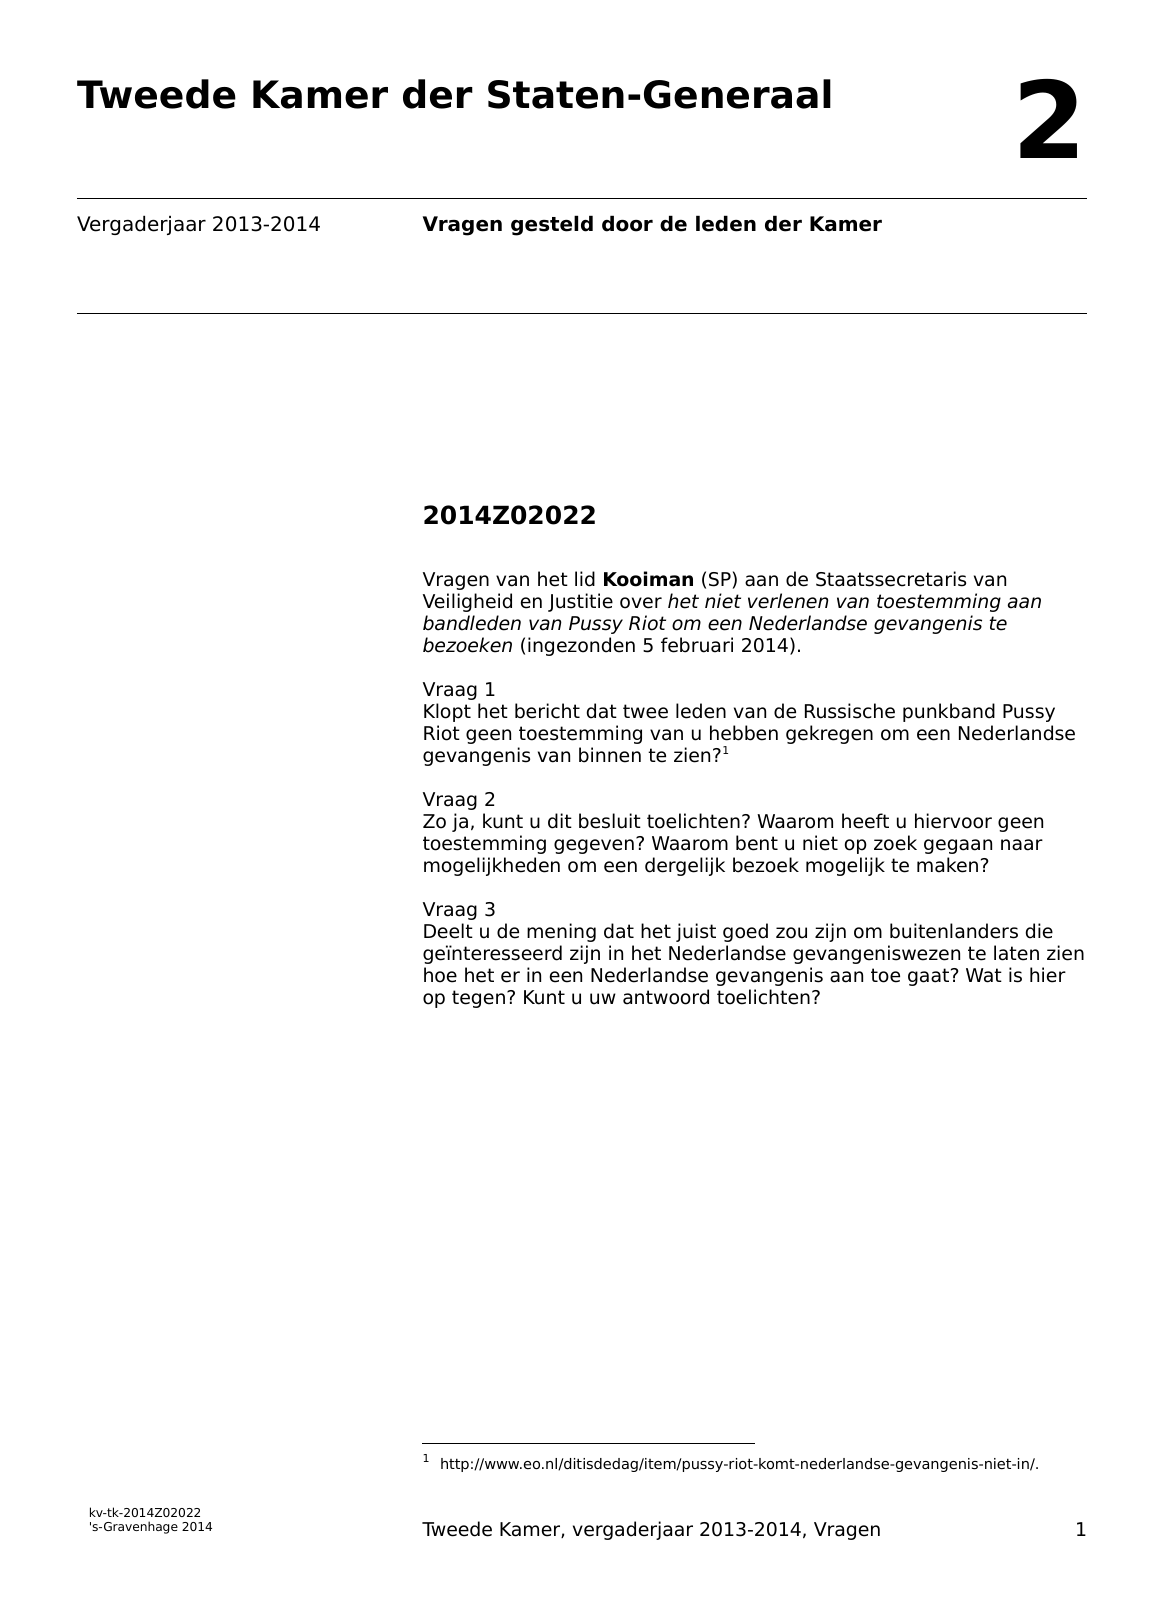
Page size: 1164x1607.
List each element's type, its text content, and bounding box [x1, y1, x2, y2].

text Klopt het bericht dat twee leden van de Russische punkband Pussy Riot geen toestemming van u hebben gekregen om een Nederlandse gevangenis van binnen te zien? [422, 701, 1087, 767]
text Zo ja, kunt u dit besluit toelichten? Waarom heeft u hiervoor geen toestemming gegeven? Waarom bent u niet op zoek gegaan naar mogelijkheden om een dergelijk bezoek mogelijk te maken? [422, 811, 1087, 877]
table_header Tweede Kamer der Staten-Generaal [77, 59, 886, 198]
text Vraag 1 [422, 679, 1087, 701]
text Deelt u de mening dat het juist goed zou zijn om buitenlanders die geïnteresseerd zijn in het Nederlandse gevangeniswezen te laten zien hoe het er in een Nederlandse gevangenis aan toe gaat? Wat is hier op tegen? Kunt u uw antwoord toelichten? [422, 921, 1087, 1009]
text kv-tk-2014Z02022 [88, 1506, 323, 1520]
text Vragen van het lid Kooiman (SP) aan de Staatssecretaris van Veiligheid en Justitie over het niet verlenen van toestemming aan bandleden van Pussy Riot om een Nederlandse gevangenis te bezoeken (ingezonden 5 februari 2014). [422, 569, 1087, 657]
text 2014Z02022 [422, 501, 1087, 531]
text 's-Gravenhage 2014 [88, 1520, 323, 1534]
text Vraag 2 [422, 789, 1087, 811]
text http://www.eo.nl/ditisdedag/item/pussy-riot-komt-nederlandse-gevangenis-niet-in/. [422, 1452, 1087, 1474]
table_header 2 [886, 59, 1087, 198]
table_cell Vragen gesteld door de leden der Kamer [422, 199, 1087, 313]
text Vraag 3 [422, 899, 1087, 921]
table_cell Vergaderjaar 2013-2014 [77, 199, 422, 313]
